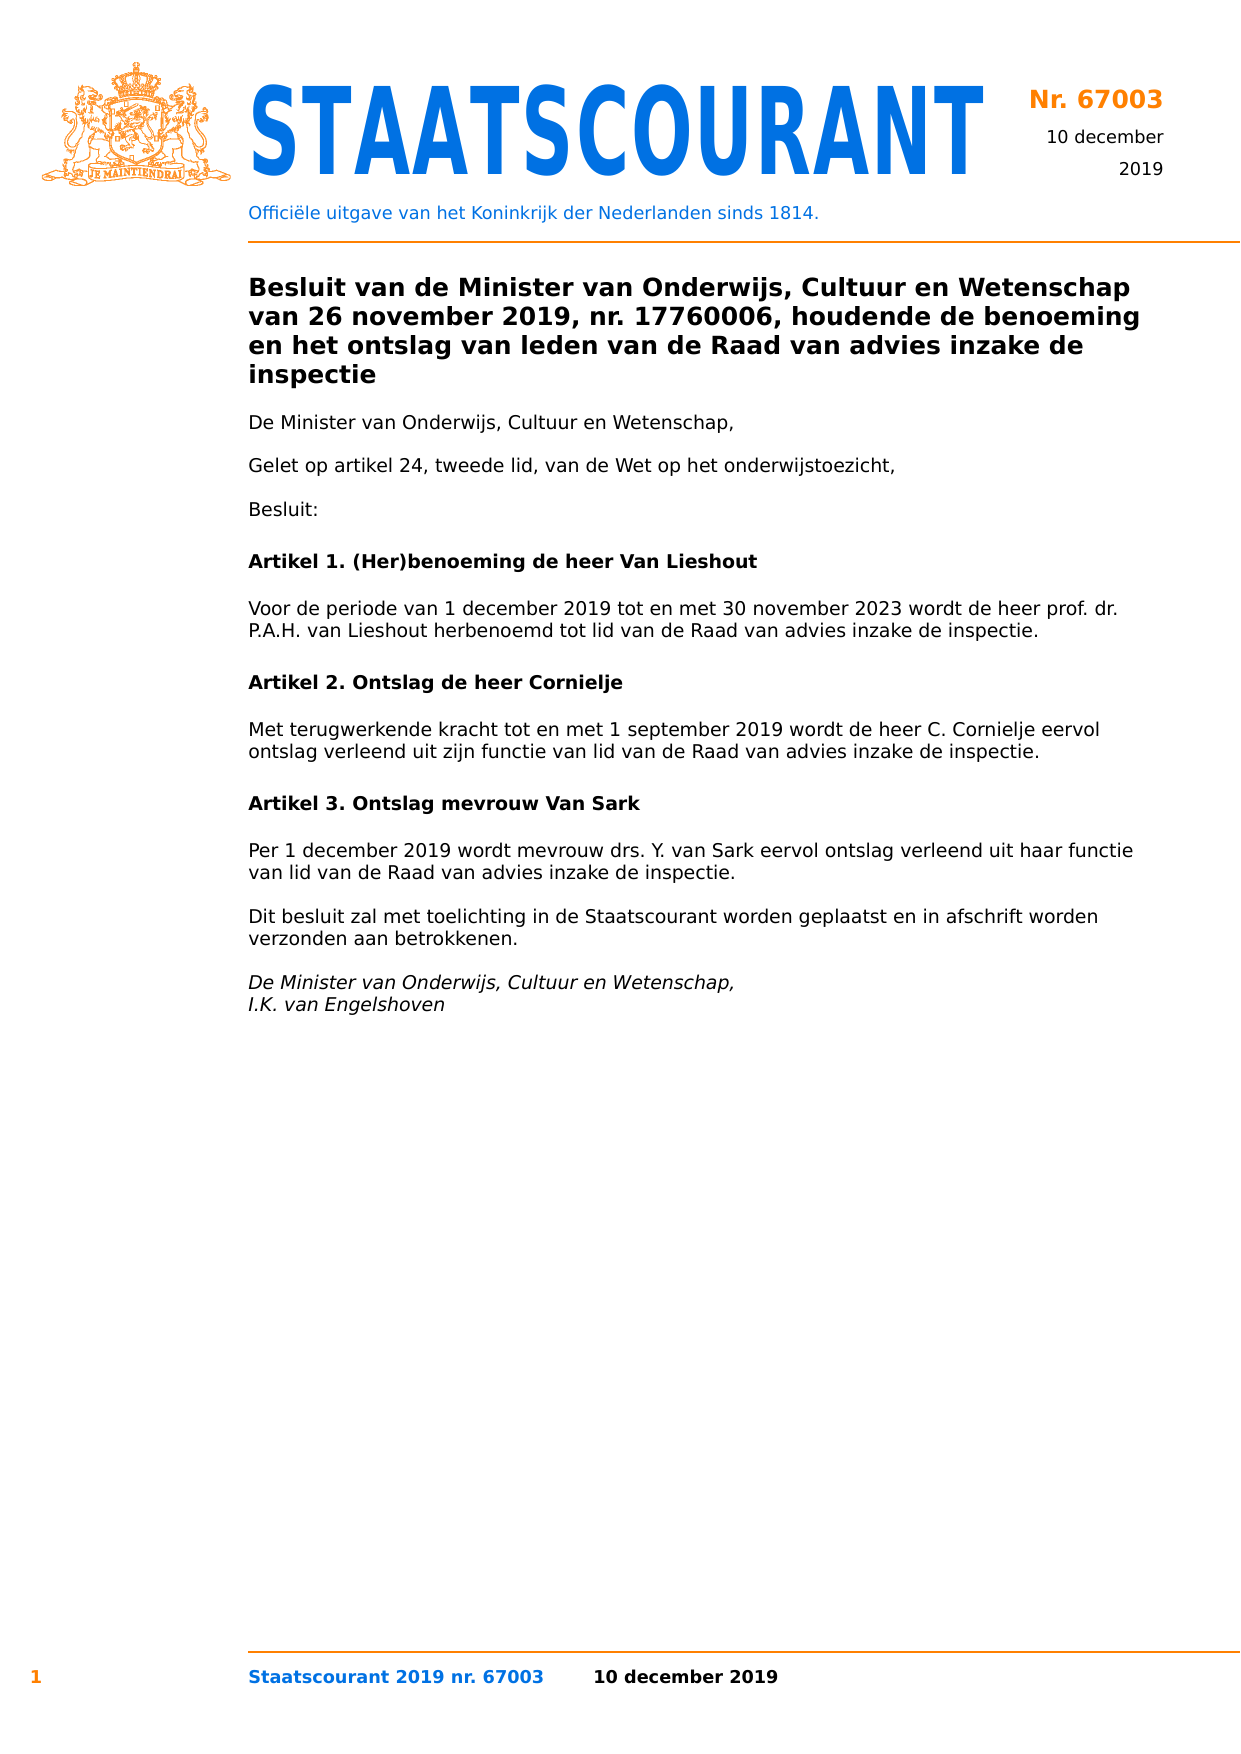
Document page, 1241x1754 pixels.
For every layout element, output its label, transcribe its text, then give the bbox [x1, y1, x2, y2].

text Gelet op artikel 24, tweede lid, van de Wet op het onderwijstoezicht, [248, 455, 1163, 477]
text Besluit: [248, 499, 1163, 521]
table_header STAATSCOURANT [248, 62, 998, 203]
table_cell 10 december [998, 121, 1240, 153]
table_cell 2019 [998, 153, 1240, 203]
subtitle Artikel 3. Ontslag mevrouw Van Sark [248, 793, 1163, 815]
text De Minister van Onderwijs, Cultuur en Wetenschap, I.K. van Engelshoven [248, 972, 1163, 1016]
subtitle Artikel 2. Ontslag de heer Cornielje [248, 672, 1163, 694]
text Dit besluit zal met toelichting in de Staatscourant worden geplaatst en in afschrift worden verzonden aan betrokkenen. [248, 906, 1163, 950]
text Per 1 december 2019 wordt mevrouw drs. Y. van Sark eervol ontslag verleend uit haar functie van lid van de Raad van advies inzake de inspectie. [248, 840, 1163, 884]
text De Minister van Onderwijs, Cultuur en Wetenschap, [248, 412, 1163, 433]
subtitle Artikel 1. (Her)benoeming de heer Van Lieshout [248, 551, 1163, 573]
text Voor de periode van 1 december 2019 tot en met 30 november 2023 wordt de heer prof. dr. P.A.H. van Lieshout herbenoemd tot lid van de Raad van advies inzake de inspectie. [248, 598, 1163, 642]
text Met terugwerkende kracht tot en met 1 september 2019 wordt de heer C. Cornielje eervol ontslag verleend uit zijn functie van lid van de Raad van advies inzake de inspectie. [248, 719, 1163, 763]
table_header [25, 62, 248, 241]
table_header Nr. 67003 [998, 62, 1240, 121]
table_cell Officiële uitgave van het Koninkrijk der Nederlanden sinds 1814. [248, 203, 1240, 241]
picture [41, 62, 231, 186]
subtitle Besluit van de Minister van Onderwijs, Cultuur en Wetenschap van 26 november 2019, nr. 17760006, houdende de benoeming en het ontslag van leden van de Raad van advies inzake de inspectie [248, 273, 1163, 390]
